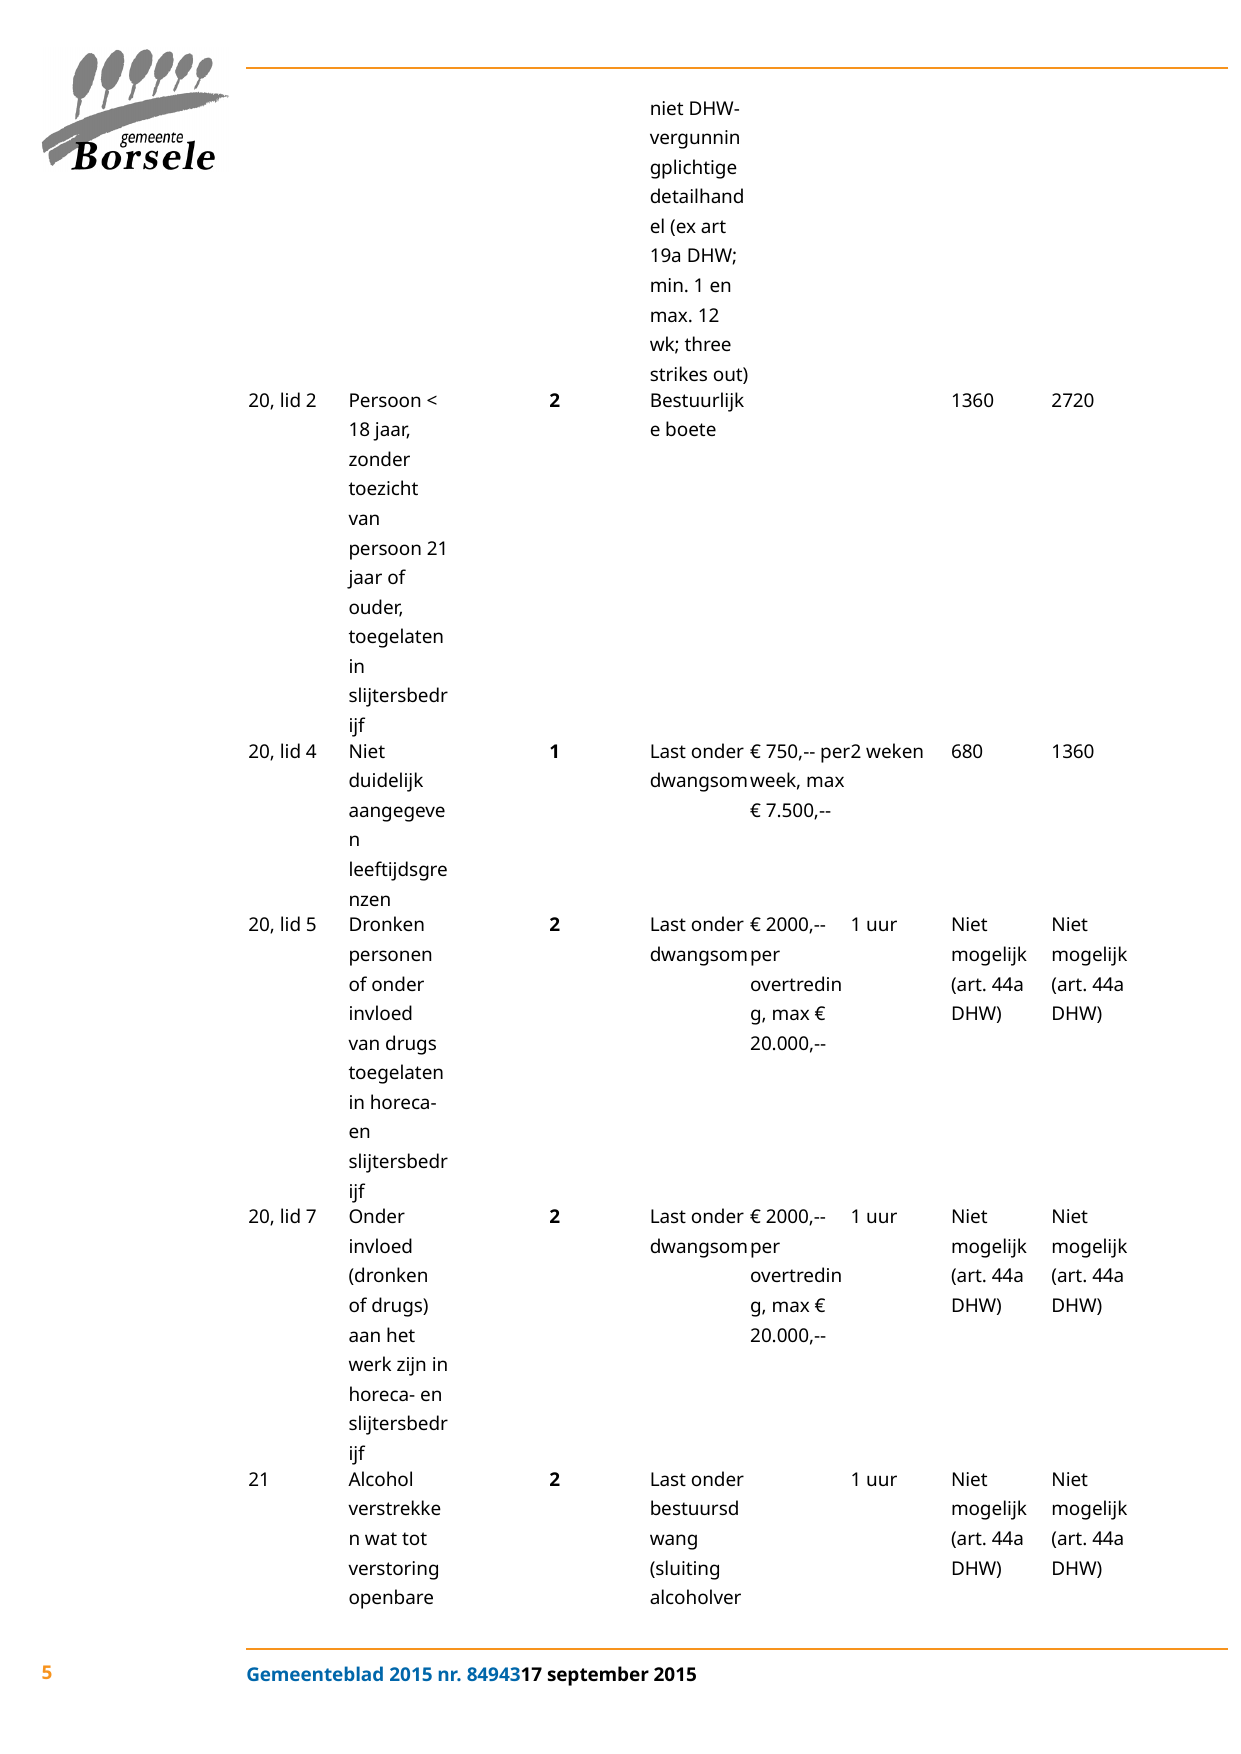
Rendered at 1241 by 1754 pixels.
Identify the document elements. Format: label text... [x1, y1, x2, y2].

table_cell [750, 95, 850, 387]
table_cell Last onder dwangsom [650, 912, 750, 1203]
table_cell 1 uur [850, 912, 951, 1203]
table_cell [449, 387, 549, 738]
table_cell [750, 1466, 850, 1610]
table_cell Niet mogelijk (art. 44a DHW) [951, 1204, 1051, 1466]
table_cell Last onder dwangsom [650, 738, 750, 912]
table_cell 20, lid 2 [248, 387, 348, 738]
table_cell Niet mogelijk (art. 44a DHW) [951, 1466, 1051, 1610]
table_cell 20, lid 4 [248, 738, 348, 912]
table_cell [449, 912, 549, 1203]
table_cell [449, 95, 549, 387]
table_cell 21 [248, 1466, 348, 1610]
table_cell 2 [549, 387, 649, 738]
table_cell 1360 [1051, 738, 1152, 912]
table_cell [850, 387, 951, 738]
table_cell 2 [549, 912, 649, 1203]
table_cell 1 uur [850, 1466, 951, 1610]
table_cell € 2000,-- per overtreding, max € 20.000,-- [750, 1204, 850, 1466]
table_cell 1 uur [850, 1204, 951, 1466]
table_cell Niet mogelijk (art. 44a DHW) [1051, 1204, 1152, 1466]
table_cell Dronken personen of onder invloed van drugs toegelaten in horeca- en slijtersbedrijf [348, 912, 449, 1203]
table_cell [449, 1204, 549, 1466]
table_cell [951, 95, 1051, 387]
table_cell 680 [951, 738, 1051, 912]
table_cell 2720 [1051, 387, 1152, 738]
table_cell Niet mogelijk (art. 44a DHW) [1051, 912, 1152, 1203]
table_cell Onder invloed (dronken of drugs) aan het werk zijn in horeca- en slijtersbedrijf [348, 1204, 449, 1466]
table_cell Bestuurlijke boete [650, 387, 750, 738]
table_cell [1051, 95, 1152, 387]
table_cell € 2000,-- per overtreding, max € 20.000,-- [750, 912, 850, 1203]
table_cell 1360 [951, 387, 1051, 738]
table_cell [449, 738, 549, 912]
table_cell 1 [549, 738, 649, 912]
table_cell [549, 95, 649, 387]
picture [41, 47, 231, 172]
table_cell Last onder bestuursdwang (sluiting alcoholver [650, 1466, 750, 1610]
table_cell [850, 95, 951, 387]
table_cell niet DHW-vergunningplichtige detailhandel (ex art 19a DHW; min. 1 en max. 12 wk; three strikes out) [650, 95, 750, 387]
table_cell Alcohol verstrekken wat tot verstoring openbare [348, 1466, 449, 1610]
table_cell 2 [549, 1466, 649, 1610]
table_cell 2 weken [850, 738, 951, 912]
table_cell 20, lid 7 [248, 1204, 348, 1466]
table_cell € 750,-- per week, max € 7.500,-- [750, 738, 850, 912]
table_cell Niet duidelijk aangegeven leeftijdsgrenzen [348, 738, 449, 912]
table_cell [348, 95, 449, 387]
table_cell [248, 95, 348, 387]
table_cell Persoon < 18 jaar, zonder toezicht van persoon 21 jaar of ouder, toegelaten in slijtersbedrijf [348, 387, 449, 738]
table_cell [449, 1466, 549, 1610]
table_cell 20, lid 5 [248, 912, 348, 1203]
table_cell 2 [549, 1204, 649, 1466]
table_cell [750, 387, 850, 738]
table_cell Last onder dwangsom [650, 1204, 750, 1466]
table_cell Niet mogelijk (art. 44a DHW) [951, 912, 1051, 1203]
table_cell Niet mogelijk (art. 44a DHW) [1051, 1466, 1152, 1610]
